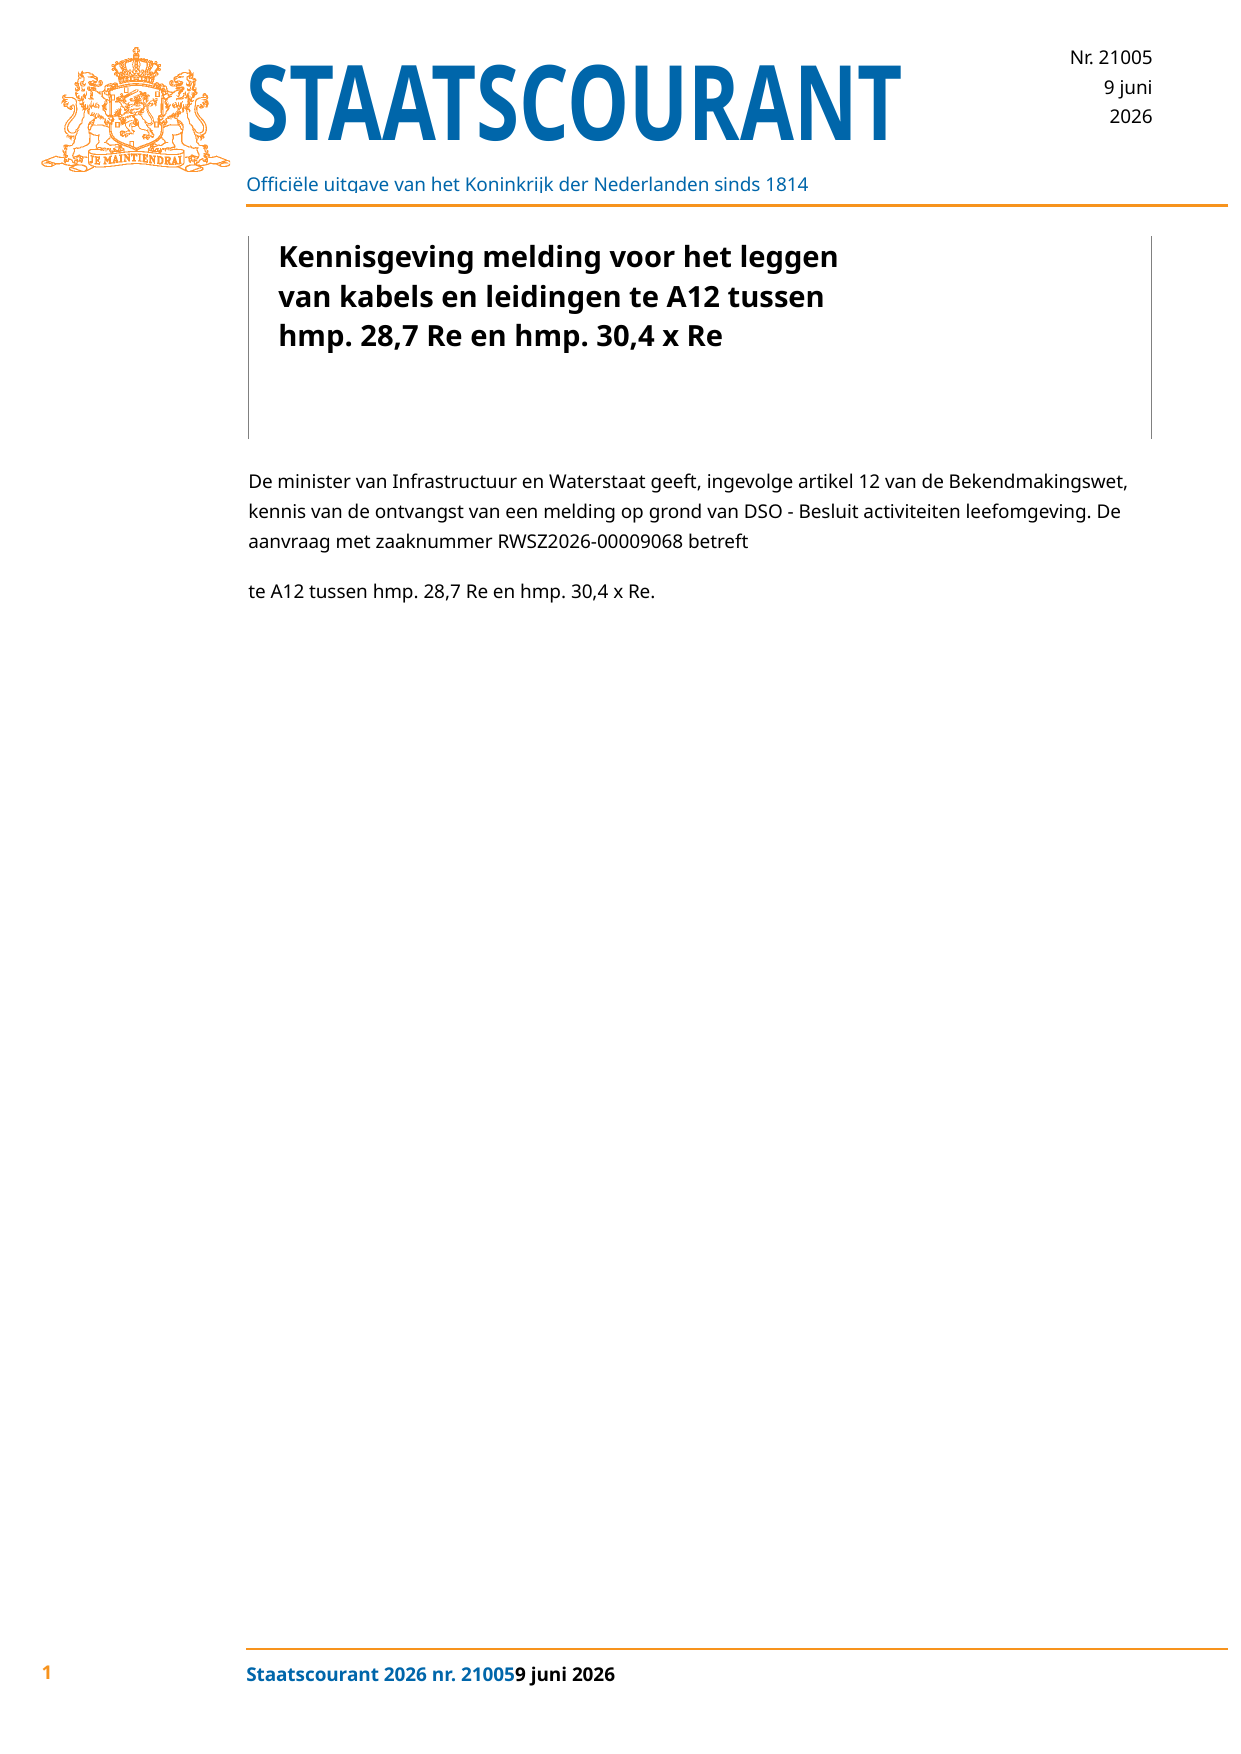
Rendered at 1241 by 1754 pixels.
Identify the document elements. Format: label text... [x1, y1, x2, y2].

picture [912, 236, 1090, 414]
text te A12 tussen hmp. 28,7 Re en hmp. 30,4 x Re. [248, 578, 1152, 604]
table_header [850, 414, 1151, 439]
text De minister van Infrastructuur en Waterstaat geeft, ingevolge artikel 12 van de Bekendmakingswet, kennis van de ontvangst van een melding op grond van DSO - Besluit activiteiten leefomgeving. De aanvraag met zaaknummer RWSZ2026-00009068 betreft [248, 469, 1152, 553]
table_header Kennisgeving melding voor het leggen van kabels en leidingen te A12 tussen hmp. 28,7 Re en hmp. 30,4 x Re [249, 236, 850, 439]
picture [41, 47, 231, 172]
table_header [850, 236, 912, 413]
table_header [1090, 236, 1151, 413]
